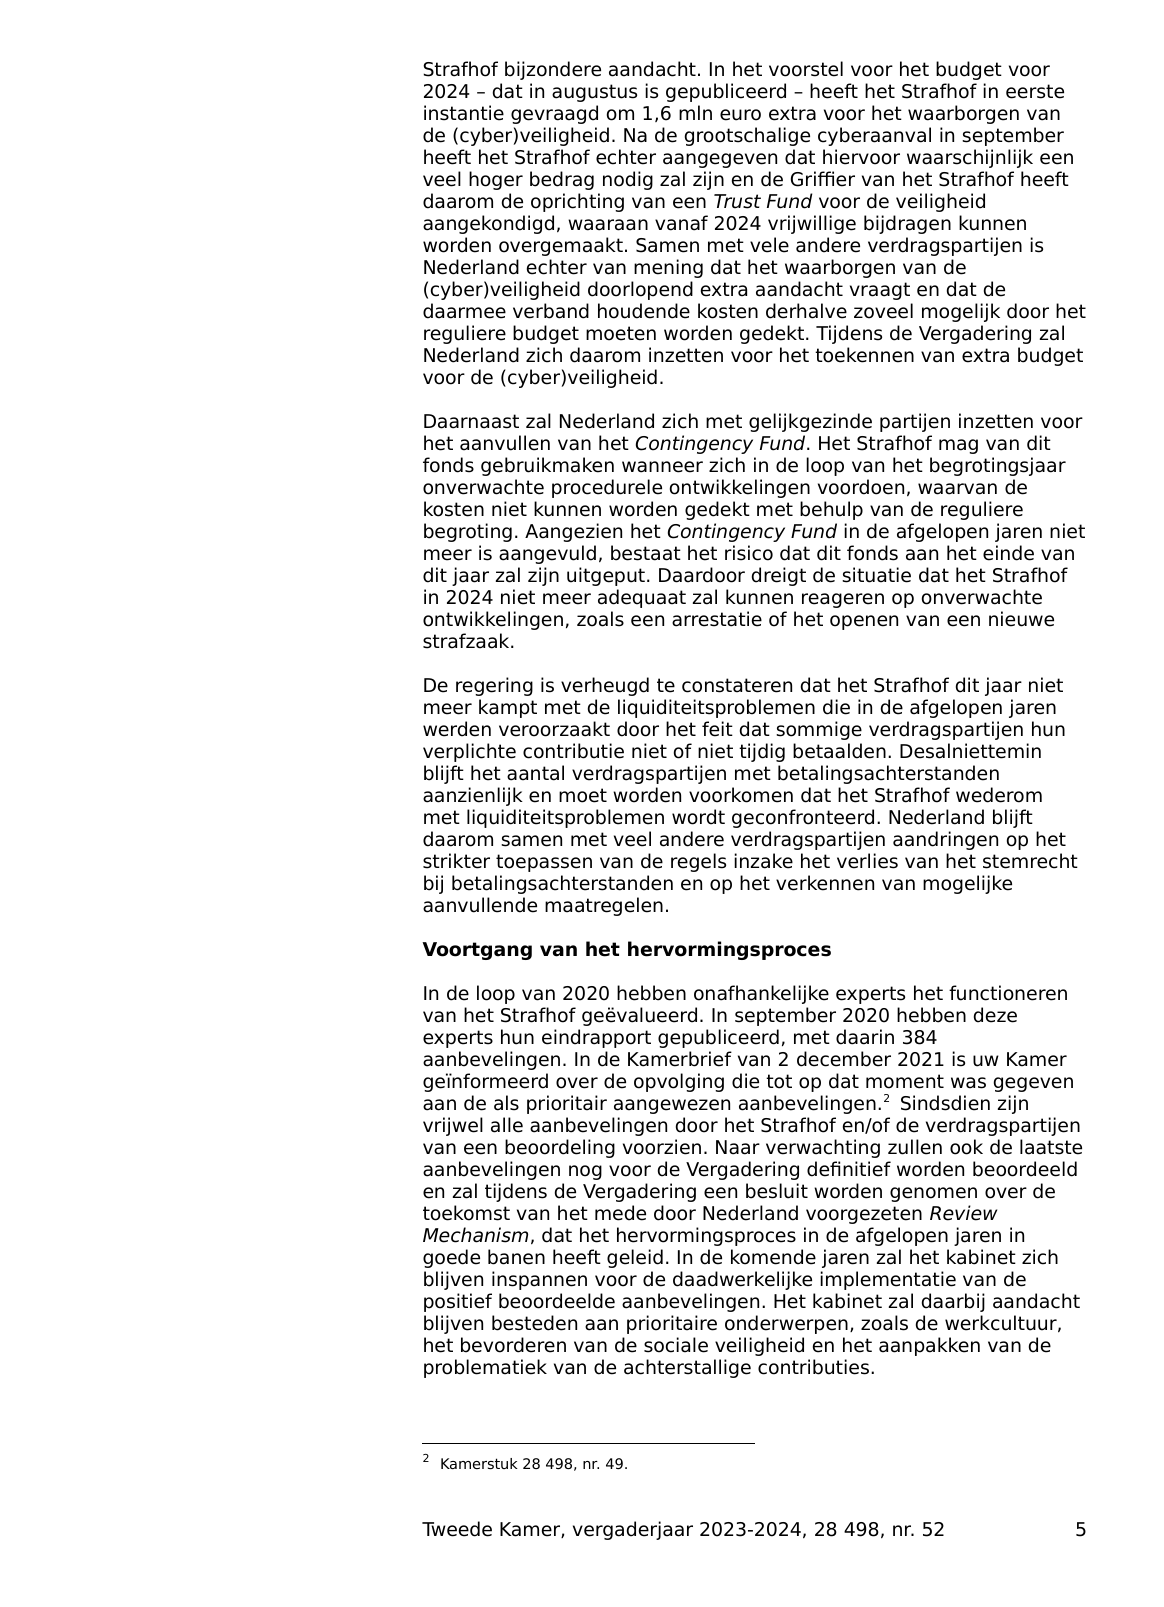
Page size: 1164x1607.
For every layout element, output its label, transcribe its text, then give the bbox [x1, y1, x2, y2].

text In de loop van 2020 hebben onafhankelijke experts het functioneren van het Strafhof geëvalueerd. In september 2020 hebben deze experts hun eindrapport gepubliceerd, met daarin 384 aanbevelingen. In de Kamerbrief van 2 december 2021 is uw Kamer geïnformeerd over de opvolging die tot op dat moment was gegeven aan de als prioritair aangewezen aanbevelingen. Sindsdien zijn vrijwel alle aanbevelingen door het Strafhof en/of de verdragspartijen van een beoordeling voorzien. Naar verwachting zullen ook de laatste aanbevelingen nog voor de Vergadering definitief worden beoordeeld en zal tijdens de Vergadering een besluit worden genomen over de toekomst van het mede door Nederland voorgezeten Review Mechanism, dat het hervormingsproces in de afgelopen jaren in goede banen heeft geleid. In de komende jaren zal het kabinet zich blijven inspannen voor de daadwerkelijke implementatie van de positief beoordeelde aanbevelingen. Het kabinet zal daarbij aandacht blijven besteden aan prioritaire onderwerpen, zoals de werkcultuur, het bevorderen van de sociale veiligheid en het aanpakken van de problematiek van de achterstallige contributies. [422, 983, 1087, 1379]
subtitle Voortgang van het hervormingsproces [422, 939, 1087, 961]
text Strafhof bijzondere aandacht. In het voorstel voor het budget voor 2024 – dat in augustus is gepubliceerd – heeft het Strafhof in eerste instantie gevraagd om 1,6 mln euro extra voor het waarborgen van de (cyber)veiligheid. Na de grootschalige cyberaanval in september heeft het Strafhof echter aangegeven dat hiervoor waarschijnlijk een veel hoger bedrag nodig zal zijn en de Griffier van het Strafhof heeft daarom de oprichting van een Trust Fund voor de veiligheid aangekondigd, waaraan vanaf 2024 vrijwillige bijdragen kunnen worden overgemaakt. Samen met vele andere verdragspartijen is Nederland echter van mening dat het waarborgen van de (cyber)veiligheid doorlopend extra aandacht vraagt en dat de daarmee verband houdende kosten derhalve zoveel mogelijk door het reguliere budget moeten worden gedekt. Tijdens de Vergadering zal Nederland zich daarom inzetten voor het toekennen van extra budget voor de (cyber)veiligheid. [422, 59, 1087, 389]
text Daarnaast zal Nederland zich met gelijkgezinde partijen inzetten voor het aanvullen van het Contingency Fund. Het Strafhof mag van dit fonds gebruikmaken wanneer zich in de loop van het begrotingsjaar onverwachte procedurele ontwikkelingen voordoen, waarvan de kosten niet kunnen worden gedekt met behulp van de reguliere begroting. Aangezien het Contingency Fund in de afgelopen jaren niet meer is aangevuld, bestaat het risico dat dit fonds aan het einde van dit jaar zal zijn uitgeput. Daardoor dreigt de situatie dat het Strafhof in 2024 niet meer adequaat zal kunnen reageren op onverwachte ontwikkelingen, zoals een arrestatie of het openen van een nieuwe strafzaak. [422, 411, 1087, 653]
text De regering is verheugd te constateren dat het Strafhof dit jaar niet meer kampt met de liquiditeitsproblemen die in de afgelopen jaren werden veroorzaakt door het feit dat sommige verdragspartijen hun verplichte contributie niet of niet tijdig betaalden. Desalniettemin blijft het aantal verdragspartijen met betalingsachterstanden aanzienlijk en moet worden voorkomen dat het Strafhof wederom met liquiditeitsproblemen wordt geconfronteerd. Nederland blijft daarom samen met veel andere verdragspartijen aandringen op het strikter toepassen van de regels inzake het verlies van het stemrecht bij betalingsachterstanden en op het verkennen van mogelijke aanvullende maatregelen. [422, 675, 1087, 917]
text Kamerstuk 28 498, nr. 49. [422, 1452, 1087, 1474]
